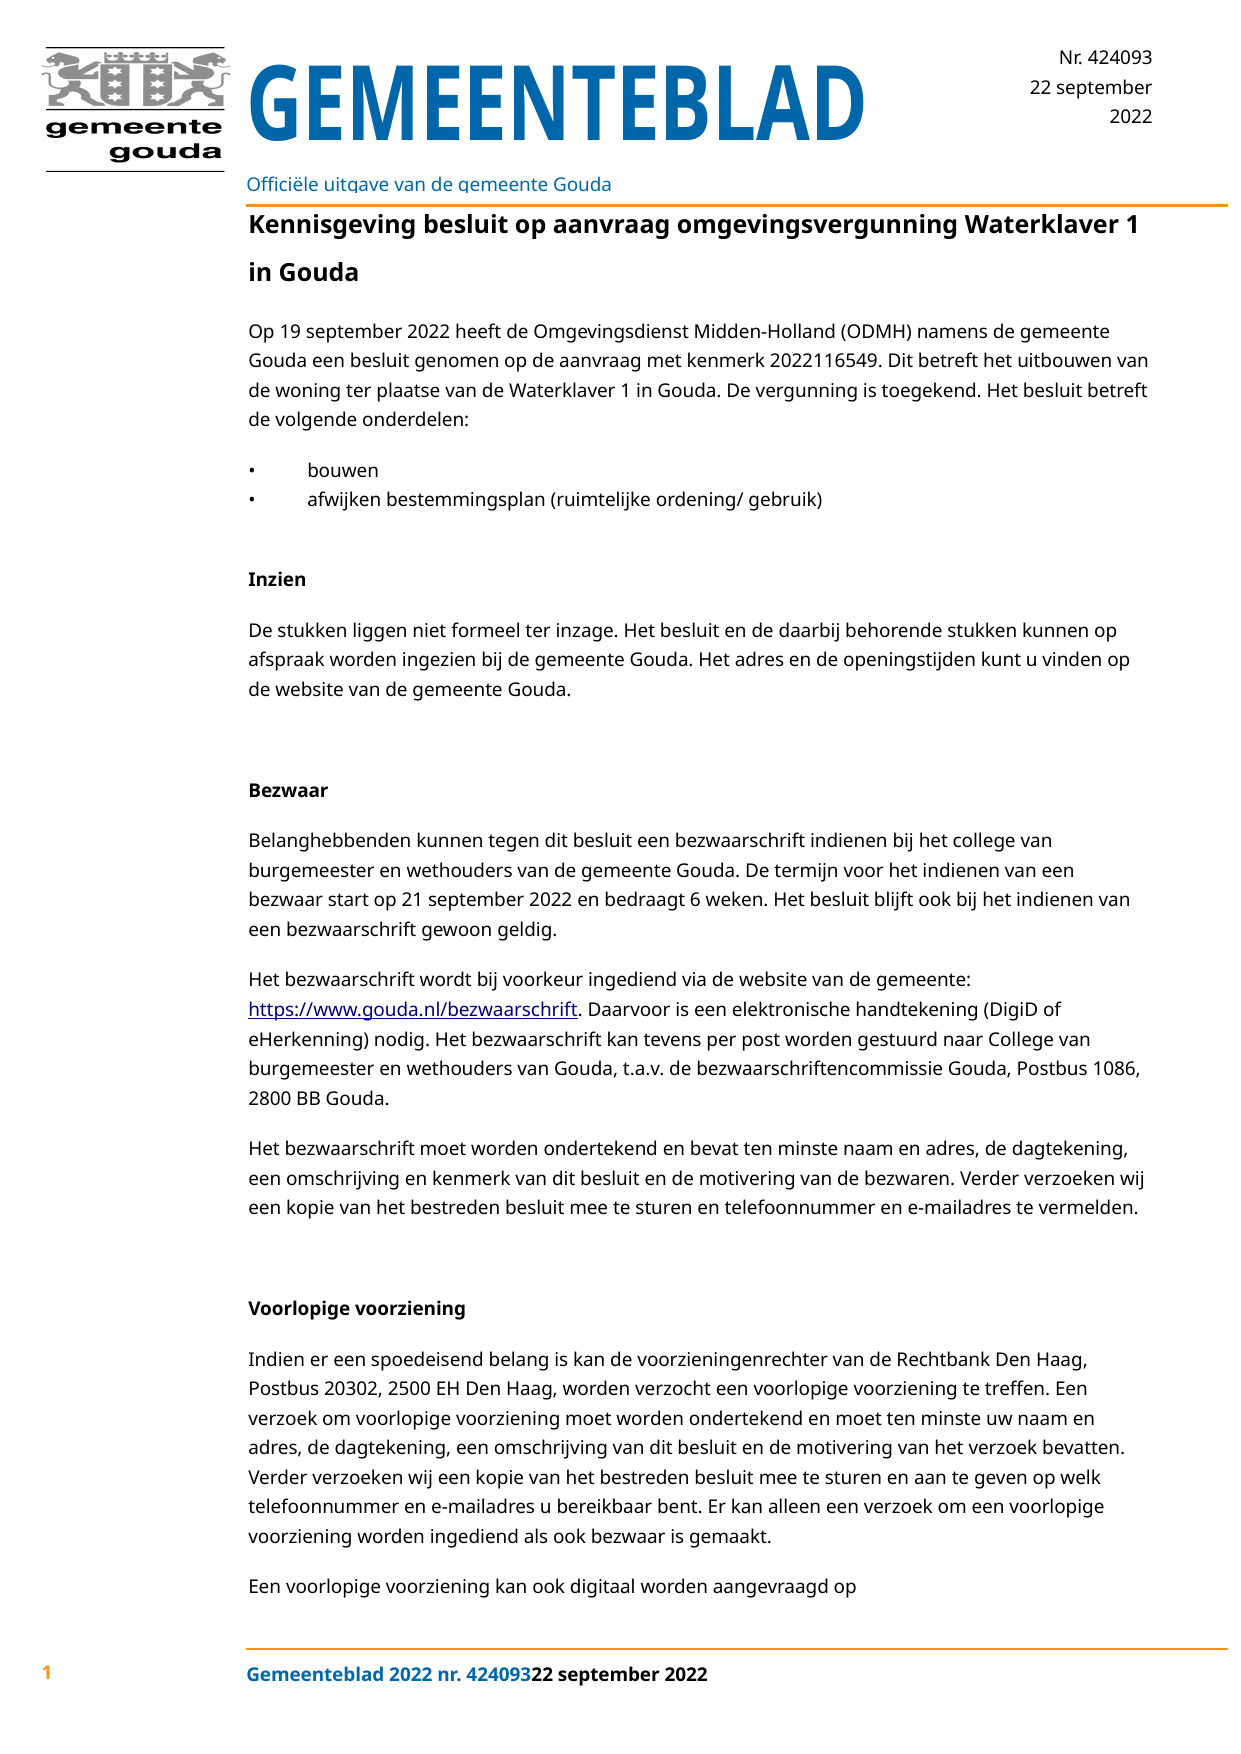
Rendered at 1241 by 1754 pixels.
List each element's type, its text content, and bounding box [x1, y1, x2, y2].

text Indien er een spoedeisend belang is kan de voorzieningenrechter van de Rechtbank Den Haag, Postbus 20302, 2500 EH Den Haag, worden verzocht een voorlopige voorziening te treffen. Een verzoek om voorlopige voorziening moet worden ondertekend en moet ten minste uw naam en adres, de dagtekening, een omschrijving van dit besluit en de motivering van het verzoek bevatten. Verder verzoeken wij een kopie van het bestreden besluit mee te sturen en aan te geven op welk telefoonnummer en e-mailadres u bereikbaar bent. Er kan alleen een verzoek om een voorlopige voorziening worden ingediend als ook bezwaar is gemaakt. [248, 1346, 1152, 1549]
text Het bezwaarschrift moet worden ondertekend en bevat ten minste naam en adres, de dagtekening, een omschrijving en kenmerk van dit besluit en de motivering van de bezwaren. Verder verzoeken wij een kopie van het bestreden besluit mee te sturen en telefoonnummer en e-mailadres te vermelden. [248, 1135, 1152, 1220]
text Belanghebbenden kunnen tegen dit besluit een bezwaarschrift indienen bij het college van burgemeester en wethouders van de gemeente Gouda. De termijn voor het indienen van een bezwaar start op 21 september 2022 en bedraagt 6 weken. Het besluit blijft ook bij het indienen van een bezwaarschrift gewoon geldig. [248, 827, 1152, 942]
text Op 19 september 2022 heeft de Omgevingsdienst Midden-Holland (ODMH) namens de gemeente Gouda een besluit genomen op de aanvraag met kenmerk 2022116549. Dit betreft het uitbouwen van de woning ter plaatse van de Waterklaver 1 in Gouda. De vergunning is toegekend. Het besluit betreft de volgende onderdelen: [248, 318, 1152, 432]
picture [41, 47, 231, 172]
list afwijken bestemmingsplan (ruimtelijke ordening/ gebruik) [248, 487, 1152, 512]
list bouwen [248, 457, 1152, 483]
text Voorlopige voorziening [248, 1295, 1152, 1321]
text Het bezwaarschrift wordt bij voorkeur ingediend via de website van de gemeente: https://www.gouda.nl/bezwaarschrift. Daarvoor is een elektronische handtekening (DigiD of eHerkenning) nodig. Het bezwaarschrift kan tevens per post worden gestuurd naar College van burgemeester en wethouders van Gouda, t.a.v. de bezwaarschriftencommissie Gouda, Postbus 1086, 2800 BB Gouda. [248, 967, 1152, 1111]
text Inzien [248, 567, 1152, 592]
text De stukken liggen niet formeel ter inzage. Het besluit en de daarbij behorende stukken kunnen op afspraak worden ingezien bij de gemeente Gouda. Het adres en de openingstijden kunt u vinden op de website van de gemeente Gouda. [248, 617, 1152, 702]
text Bezwaar [248, 777, 1152, 803]
text Een voorlopige voorziening kan ook digitaal worden aangevraagd op [248, 1574, 1152, 1599]
text Kennisgeving besluit op aanvraag omgevingsvergunning Waterklaver 1 in Gouda [248, 207, 1152, 288]
